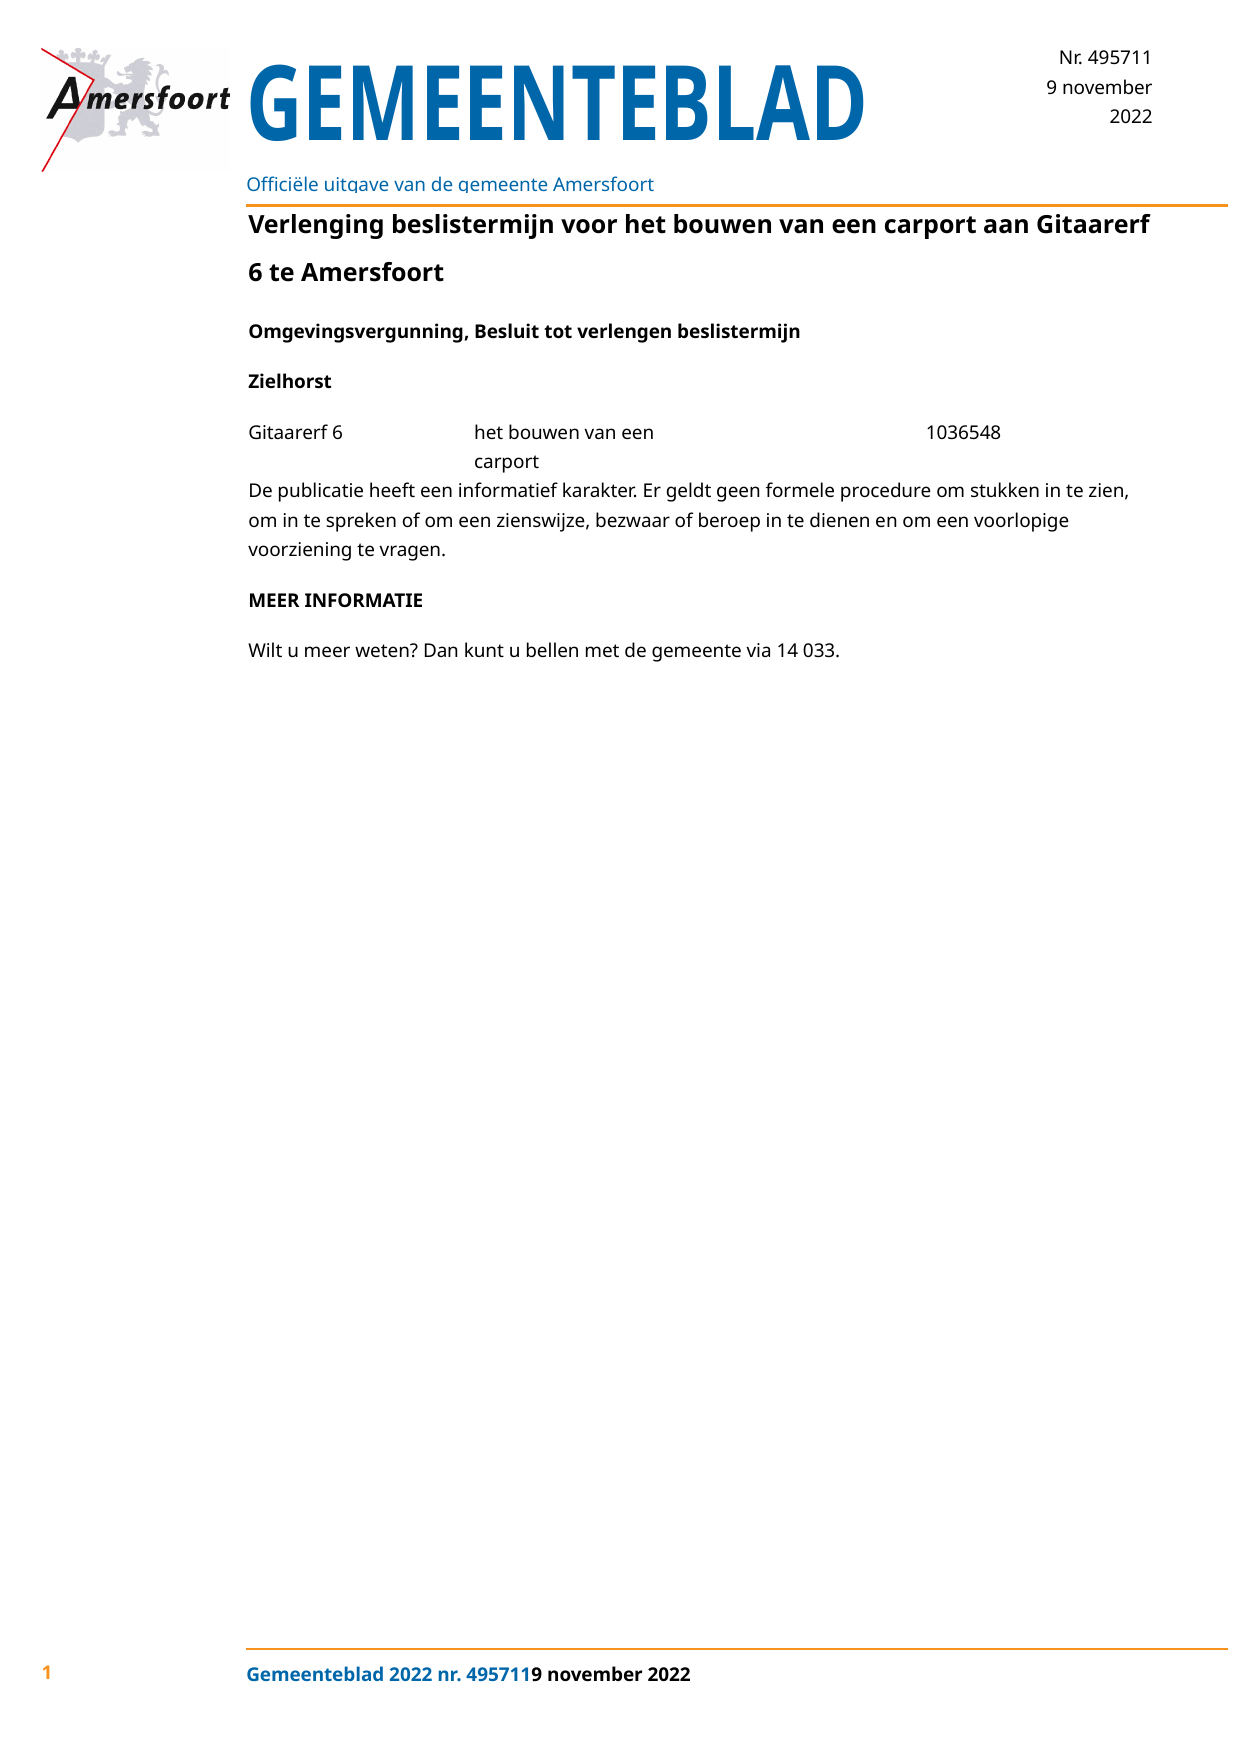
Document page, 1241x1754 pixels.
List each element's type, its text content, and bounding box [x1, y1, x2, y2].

text MEER INFORMATIE [248, 587, 1152, 613]
table_header 1036548 [926, 419, 1152, 474]
table_header [700, 419, 926, 474]
text Omgevingsvergunning, Besluit tot verlengen beslistermijn [248, 318, 1152, 344]
table_header het bouwen van een carport [474, 419, 700, 474]
table_header Gitaarerf 6 [248, 419, 474, 474]
text Wilt u meer weten? Dan kunt u bellen met de gemeente via 14 033. [248, 637, 1152, 663]
text Verlenging beslistermijn voor het bouwen van een carport aan Gitaarerf 6 te Amersfoort [248, 207, 1152, 288]
text Zielhorst [248, 368, 1152, 394]
text De publicatie heeft een informatief karakter. Er geldt geen formele procedure om stukken in te zien, om in te spreken of om een zienswijze, bezwaar of beroep in te dienen en om een voorlopige voorziening te vragen. [248, 477, 1152, 562]
picture [41, 47, 231, 172]
